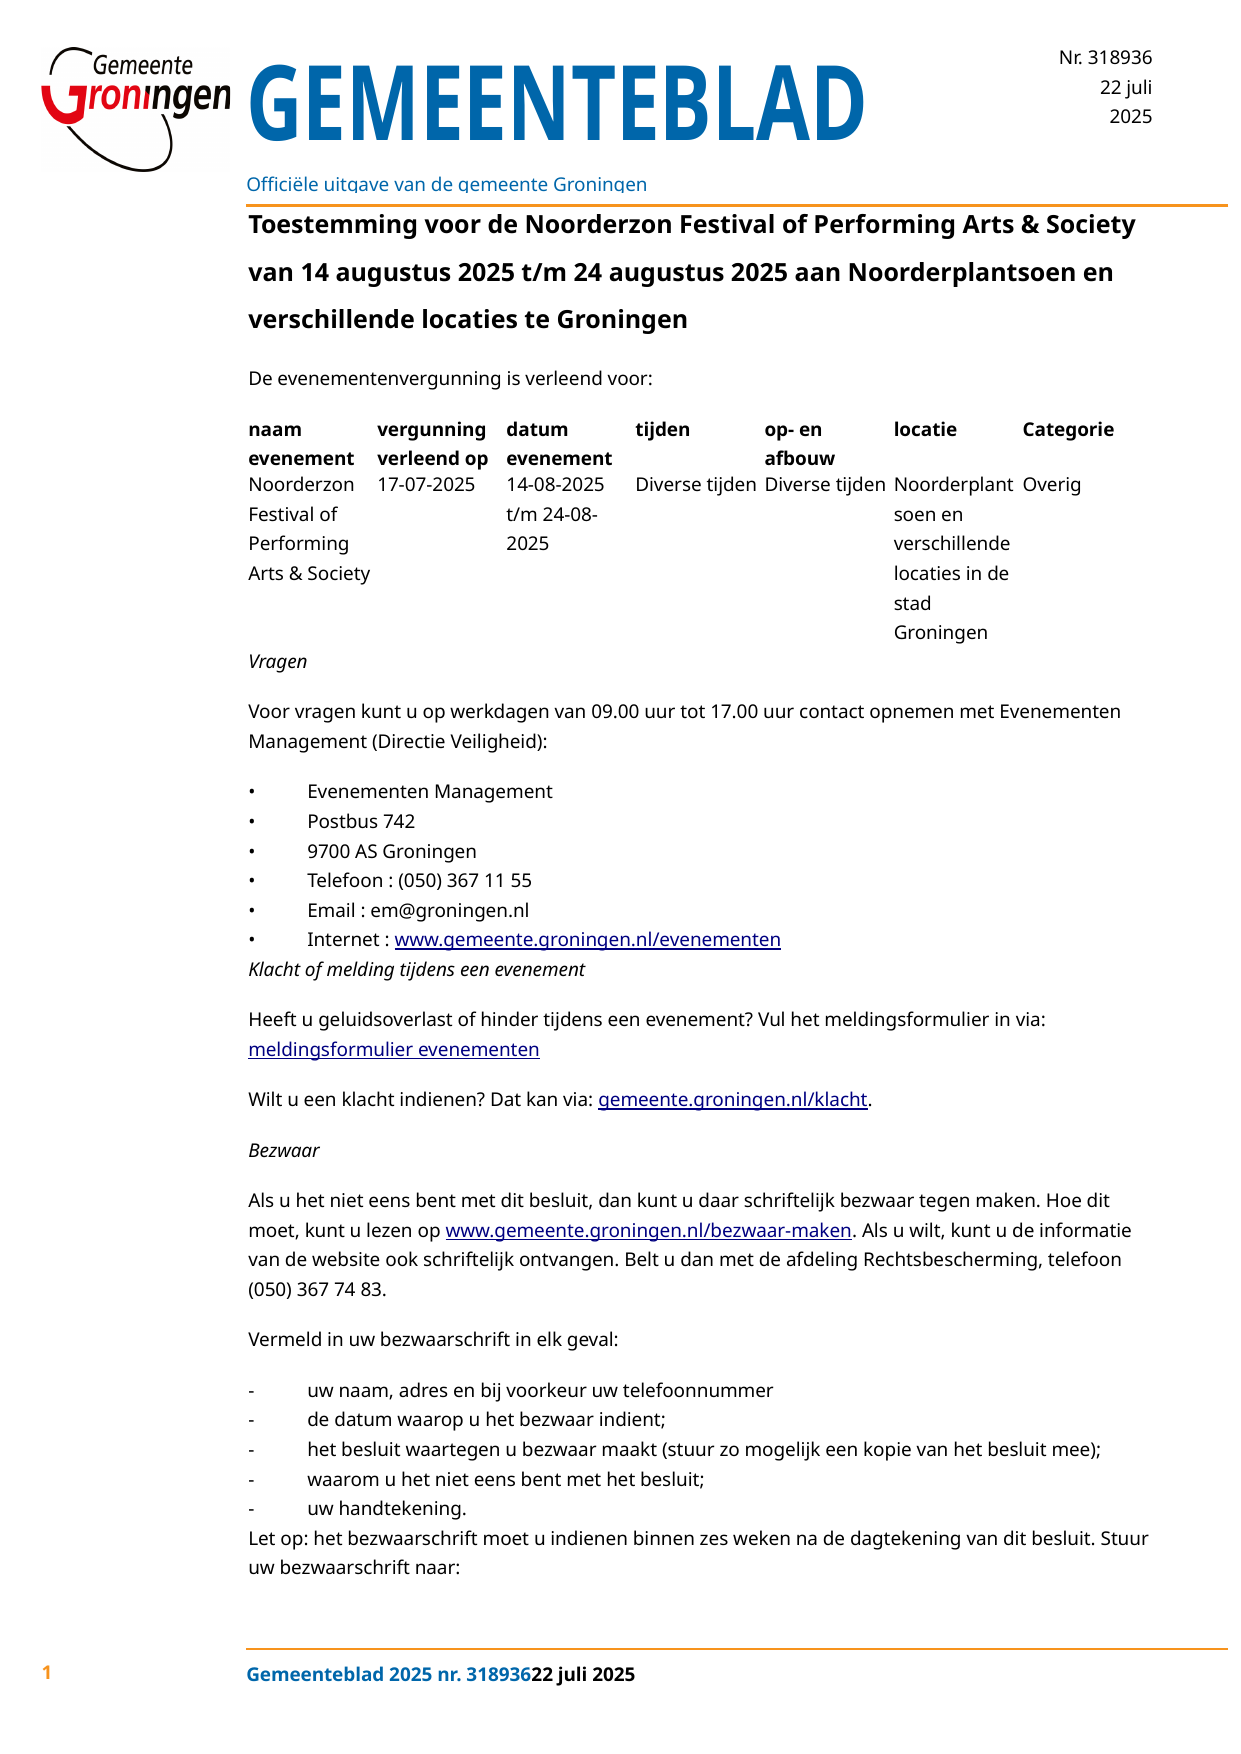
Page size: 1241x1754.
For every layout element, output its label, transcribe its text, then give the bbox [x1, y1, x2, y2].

table_cell 17-07-2025 [377, 471, 506, 645]
table_header Categorie [1023, 416, 1152, 471]
text Heeft u geluidsoverlast of hinder tijdens een evenement? Vul het meldingsformulier in via: meldingsformulier evenementen [248, 1007, 1152, 1062]
table_header locatie [894, 416, 1022, 471]
text Vragen [248, 648, 1152, 674]
text Wilt u een klacht indienen? Dat kan via: gemeente.groningen.nl/klacht. [248, 1087, 1152, 1112]
text Let op: het bezwaarschrift moet u indienen binnen zes weken na de dagtekening van dit besluit. Stuur uw bezwaarschrift naar: [248, 1525, 1152, 1580]
list uw naam, adres en bij voorkeur uw telefoonnummer [248, 1377, 1152, 1403]
text Toestemming voor de Noorderzon Festival of Performing Arts & Society van 14 augustus 2025 t/m 24 augustus 2025 aan Noorderplantsoen en verschillende locaties te Groningen [248, 207, 1152, 336]
list de datum waarop u het bezwaar indient; [248, 1407, 1152, 1432]
text Bezwaar [248, 1137, 1152, 1163]
text Klacht of melding tijdens een evenement [248, 956, 1152, 982]
table_cell Overig [1023, 471, 1152, 645]
text Vermeld in uw bezwaarschrift in elk geval: [248, 1327, 1152, 1352]
list Email : em@groningen.nl [248, 897, 1152, 923]
list Internet : www.gemeente.groningen.nl/evenementen [248, 927, 1152, 952]
list uw handtekening. [248, 1495, 1152, 1521]
text Als u het niet eens bent met dit besluit, dan kunt u daar schriftelijk bezwaar tegen maken. Hoe dit moet, kunt u lezen op www.gemeente.groningen.nl/bezwaar-maken. Als u wilt, kunt u de informatie van de website ook schriftelijk ontvangen. Belt u dan met de afdeling Rechtsbescherming, telefoon (050) 367 74 83. [248, 1187, 1152, 1302]
list 9700 AS Groningen [248, 838, 1152, 863]
table_header datum evenement [506, 416, 635, 471]
picture [41, 47, 231, 172]
table_header vergunning verleend op [377, 416, 506, 471]
table_header op- en afbouw [764, 416, 893, 471]
table_cell Noorderzon Festival of Performing Arts & Society [248, 471, 377, 645]
table_cell Diverse tijden [635, 471, 764, 645]
list waarom u het niet eens bent met het besluit; [248, 1466, 1152, 1491]
table_header tijden [635, 416, 764, 471]
list Postbus 742 [248, 808, 1152, 834]
list het besluit waartegen u bezwaar maakt (stuur zo mogelijk een kopie van het besluit mee); [248, 1436, 1152, 1462]
table_cell 14-08-2025 t/m 24-08-2025 [506, 471, 635, 645]
table_cell Noorderplantsoen en verschillende locaties in de stad Groningen [894, 471, 1022, 645]
list Evenementen Management [248, 779, 1152, 804]
list Telefoon : (050) 367 11 55 [248, 867, 1152, 893]
text De evenementenvergunning is verleend voor: [248, 366, 1152, 391]
table_cell Diverse tijden [764, 471, 893, 645]
table_header naam evenement [248, 416, 377, 471]
text Voor vragen kunt u op werkdagen van 09.00 uur tot 17.00 uur contact opnemen met Evenementen Management (Directie Veiligheid): [248, 699, 1152, 754]
